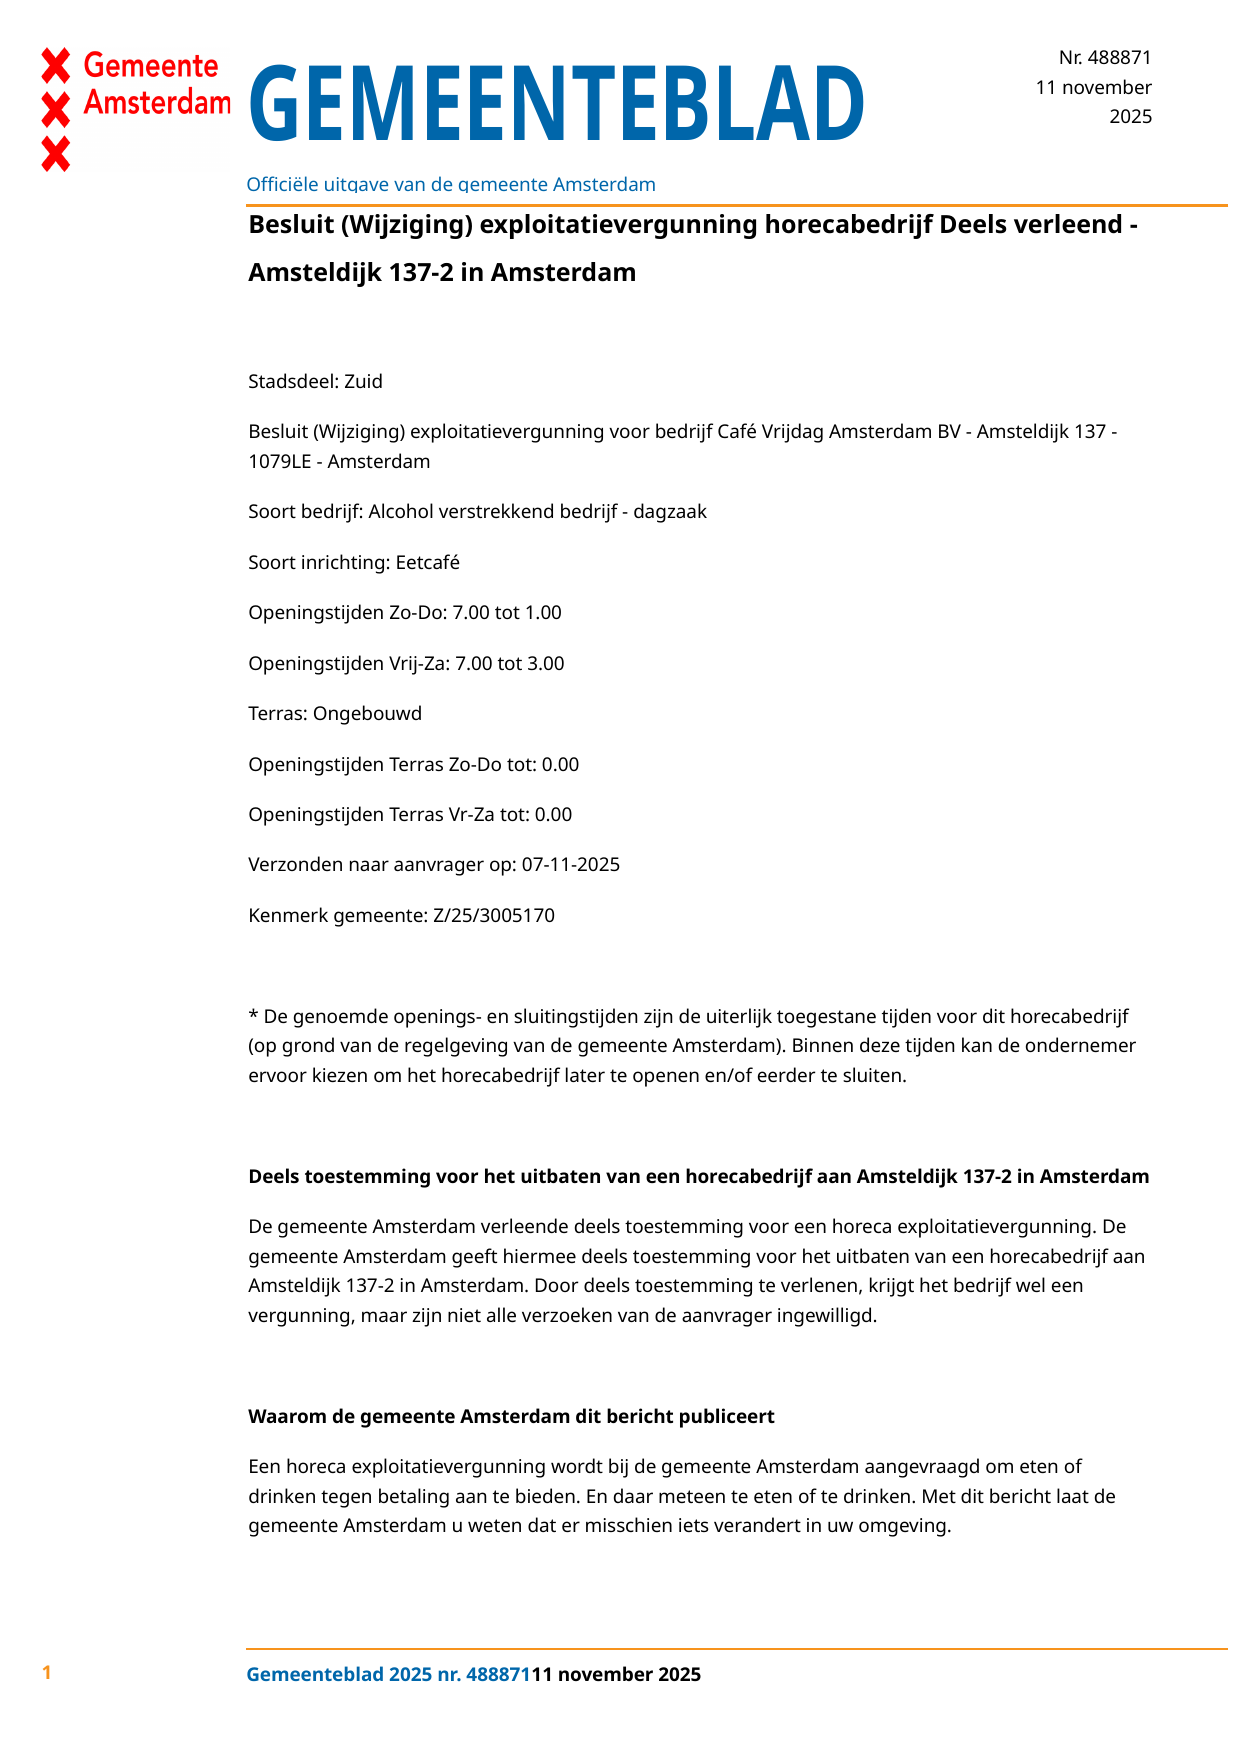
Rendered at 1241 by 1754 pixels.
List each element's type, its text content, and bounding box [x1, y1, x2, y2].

text Verzonden naar aanvrager op: 07-11-2025 [248, 852, 1152, 877]
text Deels toestemming voor het uitbaten van een horecabedrijf aan Amsteldijk 137-2 in Amsterdam [248, 1163, 1152, 1189]
text Openingstijden Zo-Do: 7.00 tot 1.00 [248, 599, 1152, 625]
text Soort bedrijf: Alcohol verstrekkend bedrijf - dagzaak [248, 499, 1152, 524]
text Stadsdeel: Zuid [248, 368, 1152, 394]
text Openingstijden Terras Vr-Za tot: 0.00 [248, 801, 1152, 827]
picture [41, 47, 231, 172]
text Openingstijden Terras Zo-Do tot: 0.00 [248, 751, 1152, 777]
text Soort inrichting: Eetcafé [248, 549, 1152, 575]
text Waarom de gemeente Amsterdam dit bericht publiceert [248, 1403, 1152, 1429]
text Besluit (Wijziging) exploitatievergunning voor bedrijf Café Vrijdag Amsterdam BV - Amsteldijk 137 - 1079LE - Amsterdam [248, 419, 1152, 474]
text De gemeente Amsterdam verleende deels toestemming voor een horeca exploitatievergunning. De gemeente Amsterdam geeft hiermee deels toestemming voor het uitbaten van een horecabedrijf aan Amsteldijk 137-2 in Amsterdam. Door deels toestemming te verlenen, krijgt het bedrijf wel een vergunning, maar zijn niet alle verzoeken van de aanvrager ingewilligd. [248, 1213, 1152, 1328]
text Openingstijden Vrij-Za: 7.00 tot 3.00 [248, 650, 1152, 676]
text Een horeca exploitatievergunning wordt bij de gemeente Amsterdam aangevraagd om eten of drinken tegen betaling aan te bieden. En daar meteen te eten of te drinken. Met dit bericht laat de gemeente Amsterdam u weten dat er misschien iets verandert in uw omgeving. [248, 1453, 1152, 1538]
text * De genoemde openings- en sluitingstijden zijn de uiterlijk toegestane tijden voor dit horecabedrijf (op grond van de regelgeving van de gemeente Amsterdam). Binnen deze tijden kan de ondernemer ervoor kiezen om het horecabedrijf later te openen en/of eerder te sluiten. [248, 1003, 1152, 1088]
text Kenmerk gemeente: Z/25/3005170 [248, 902, 1152, 928]
text Terras: Ongebouwd [248, 700, 1152, 726]
text Besluit (Wijziging) exploitatievergunning horecabedrijf Deels verleend - Amsteldijk 137-2 in Amsterdam [248, 207, 1152, 288]
